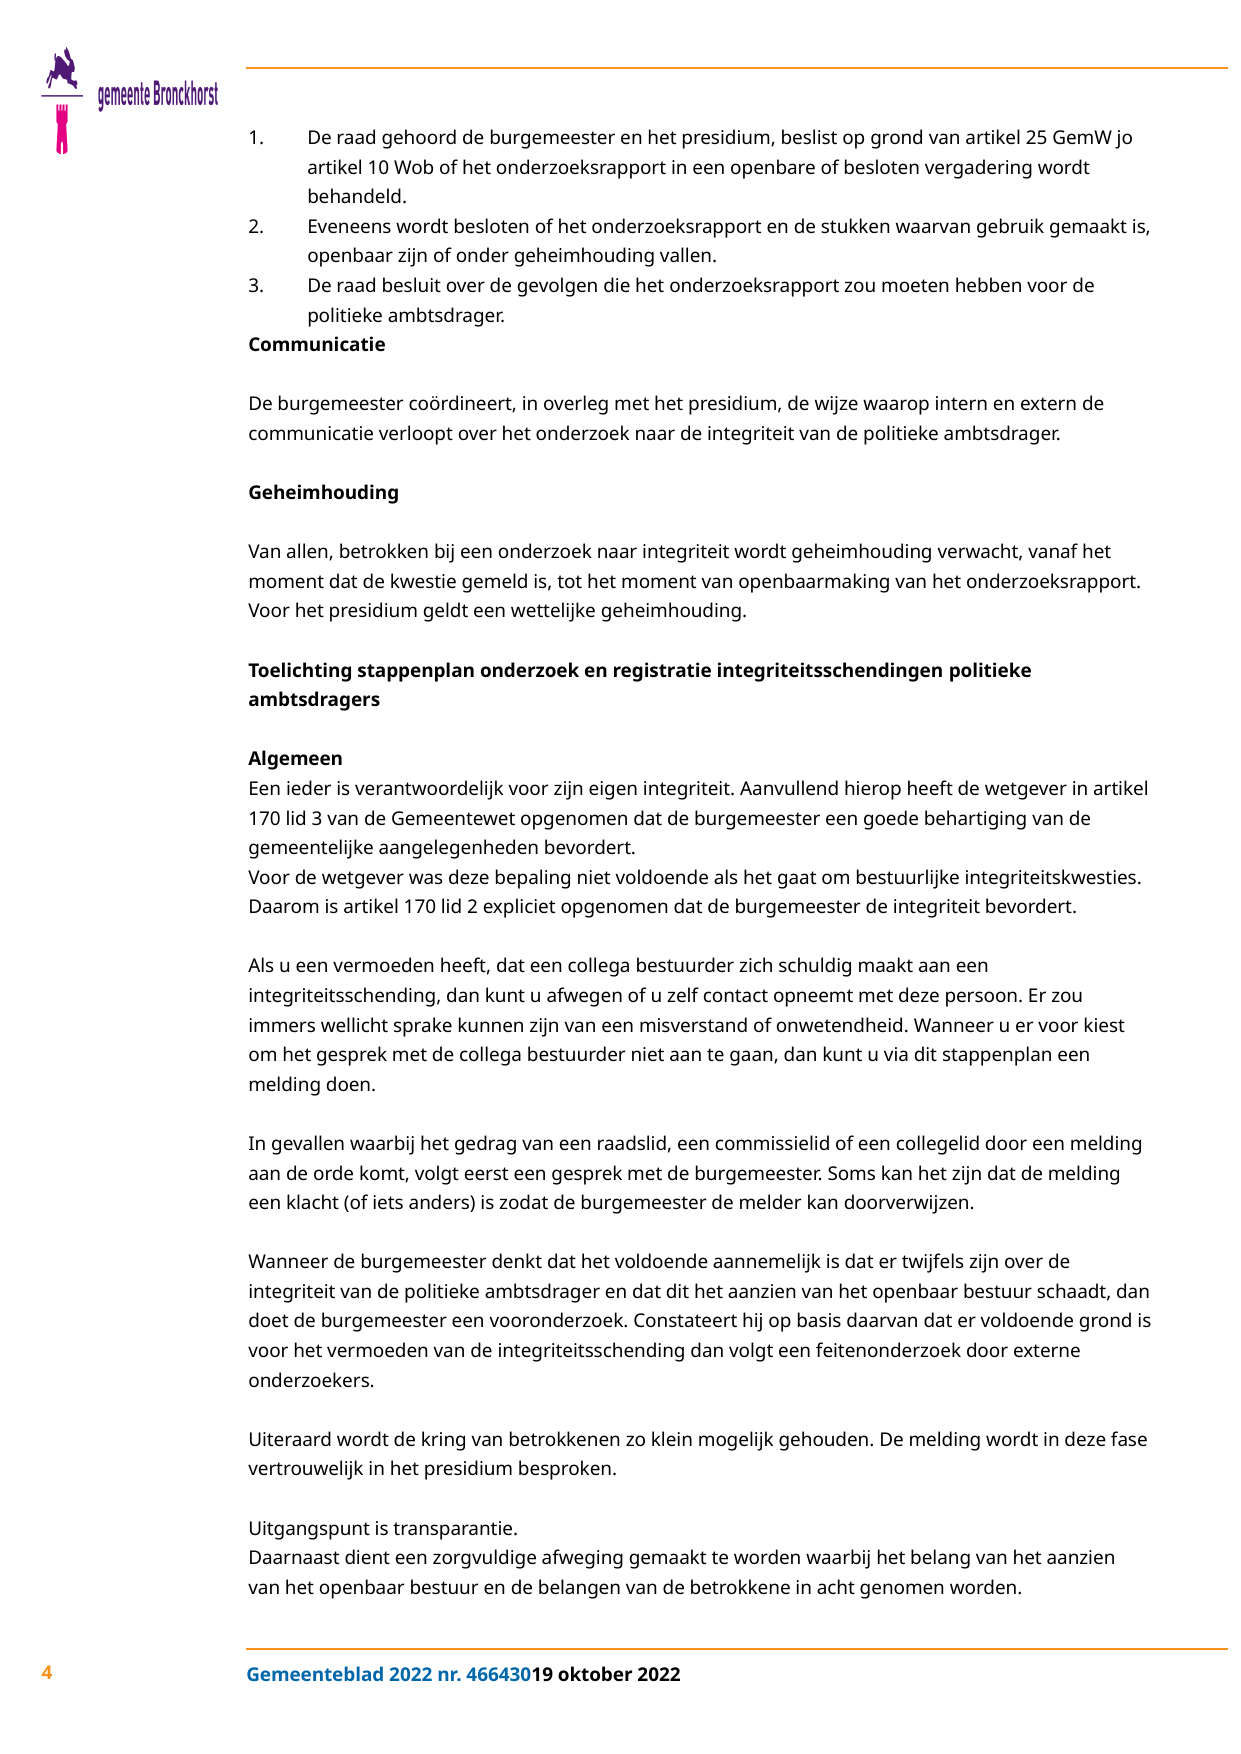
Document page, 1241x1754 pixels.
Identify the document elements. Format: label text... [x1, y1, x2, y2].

text In gevallen waarbij het gedrag van een raadslid, een commissielid of een collegelid door een melding aan de orde komt, volgt eerst een gesprek met de burgemeester. Soms kan het zijn dat de melding een klacht (of iets anders) is zodat de burgemeester de melder kan doorverwijzen. [248, 1130, 1152, 1215]
text Uitgangspunt is transparantie. [248, 1515, 1152, 1541]
text Toelichting stappenplan onderzoek en registratie integriteitsschendingen politieke ambtsdragers [248, 657, 1152, 712]
text Communicatie [248, 331, 1152, 357]
text Geheimhouding [248, 479, 1152, 505]
text Als u een vermoeden heeft, dat een collega bestuurder zich schuldig maakt aan een integriteitsschending, dan kunt u afwegen of u zelf contact opneemt met deze persoon. Er zou immers wellicht sprake kunnen zijn van een misverstand of onwetendheid. Wanneer u er voor kiest om het gesprek met de collega bestuurder niet aan te gaan, dan kunt u via dit stappenplan een melding doen. [248, 953, 1152, 1097]
text Van allen, betrokken bij een onderzoek naar integriteit wordt geheimhouding verwacht, vanaf het moment dat de kwestie gemeld is, tot het moment van openbaarmaking van het onderzoeksrapport. Voor het presidium geldt een wettelijke geheimhouding. [248, 538, 1152, 623]
text Een ieder is verantwoordelijk voor zijn eigen integriteit. Aanvullend hierop heeft de wetgever in artikel 170 lid 3 van de Gemeentewet opgenomen dat de burgemeester een goede behartiging van de gemeentelijke aangelegenheden bevordert. [248, 775, 1152, 860]
text De burgemeester coördineert, in overleg met het presidium, de wijze waarop intern en extern de communicatie verloopt over het onderzoek naar de integriteit van de politieke ambtsdrager. [248, 391, 1152, 446]
list Eveneens wordt besloten of het onderzoeksrapport en de stukken waarvan gebruik gemaakt is, openbaar zijn of onder geheimhouding vallen. [248, 213, 1152, 268]
text Wanneer de burgemeester denkt dat het voldoende aannemelijk is dat er twijfels zijn over de integriteit van de politieke ambtsdrager en dat dit het aanzien van het openbaar bestuur schaadt, dan doet de burgemeester een vooronderzoek. Constateert hij op basis daarvan dat er voldoende grond is voor het vermoeden van de integriteitsschending dan volgt een feitenonderzoek door externe onderzoekers. [248, 1248, 1152, 1393]
text Voor de wetgever was deze bepaling niet voldoende als het gaat om bestuurlijke integriteitskwesties. Daarom is artikel 170 lid 2 expliciet opgenomen dat de burgemeester de integriteit bevordert. [248, 864, 1152, 919]
picture [41, 47, 231, 172]
list De raad besluit over de gevolgen die het onderzoeksrapport zou moeten hebben voor de politieke ambtsdrager. [248, 272, 1152, 328]
text Uiteraard wordt de kring van betrokkenen zo klein mogelijk gehouden. De melding wordt in deze fase vertrouwelijk in het presidium besproken. [248, 1426, 1152, 1481]
text Algemeen [248, 746, 1152, 771]
text Daarnaast dient een zorgvuldige afweging gemaakt te worden waarbij het belang van het aanzien van het openbaar bestuur en de belangen van de betrokkene in acht genomen worden. [248, 1544, 1152, 1600]
list De raad gehoord de burgemeester en het presidium, beslist op grond van artikel 25 GemW jo artikel 10 Wob of het onderzoeksrapport in een openbare of besloten vergadering wordt behandeld. [248, 124, 1152, 209]
